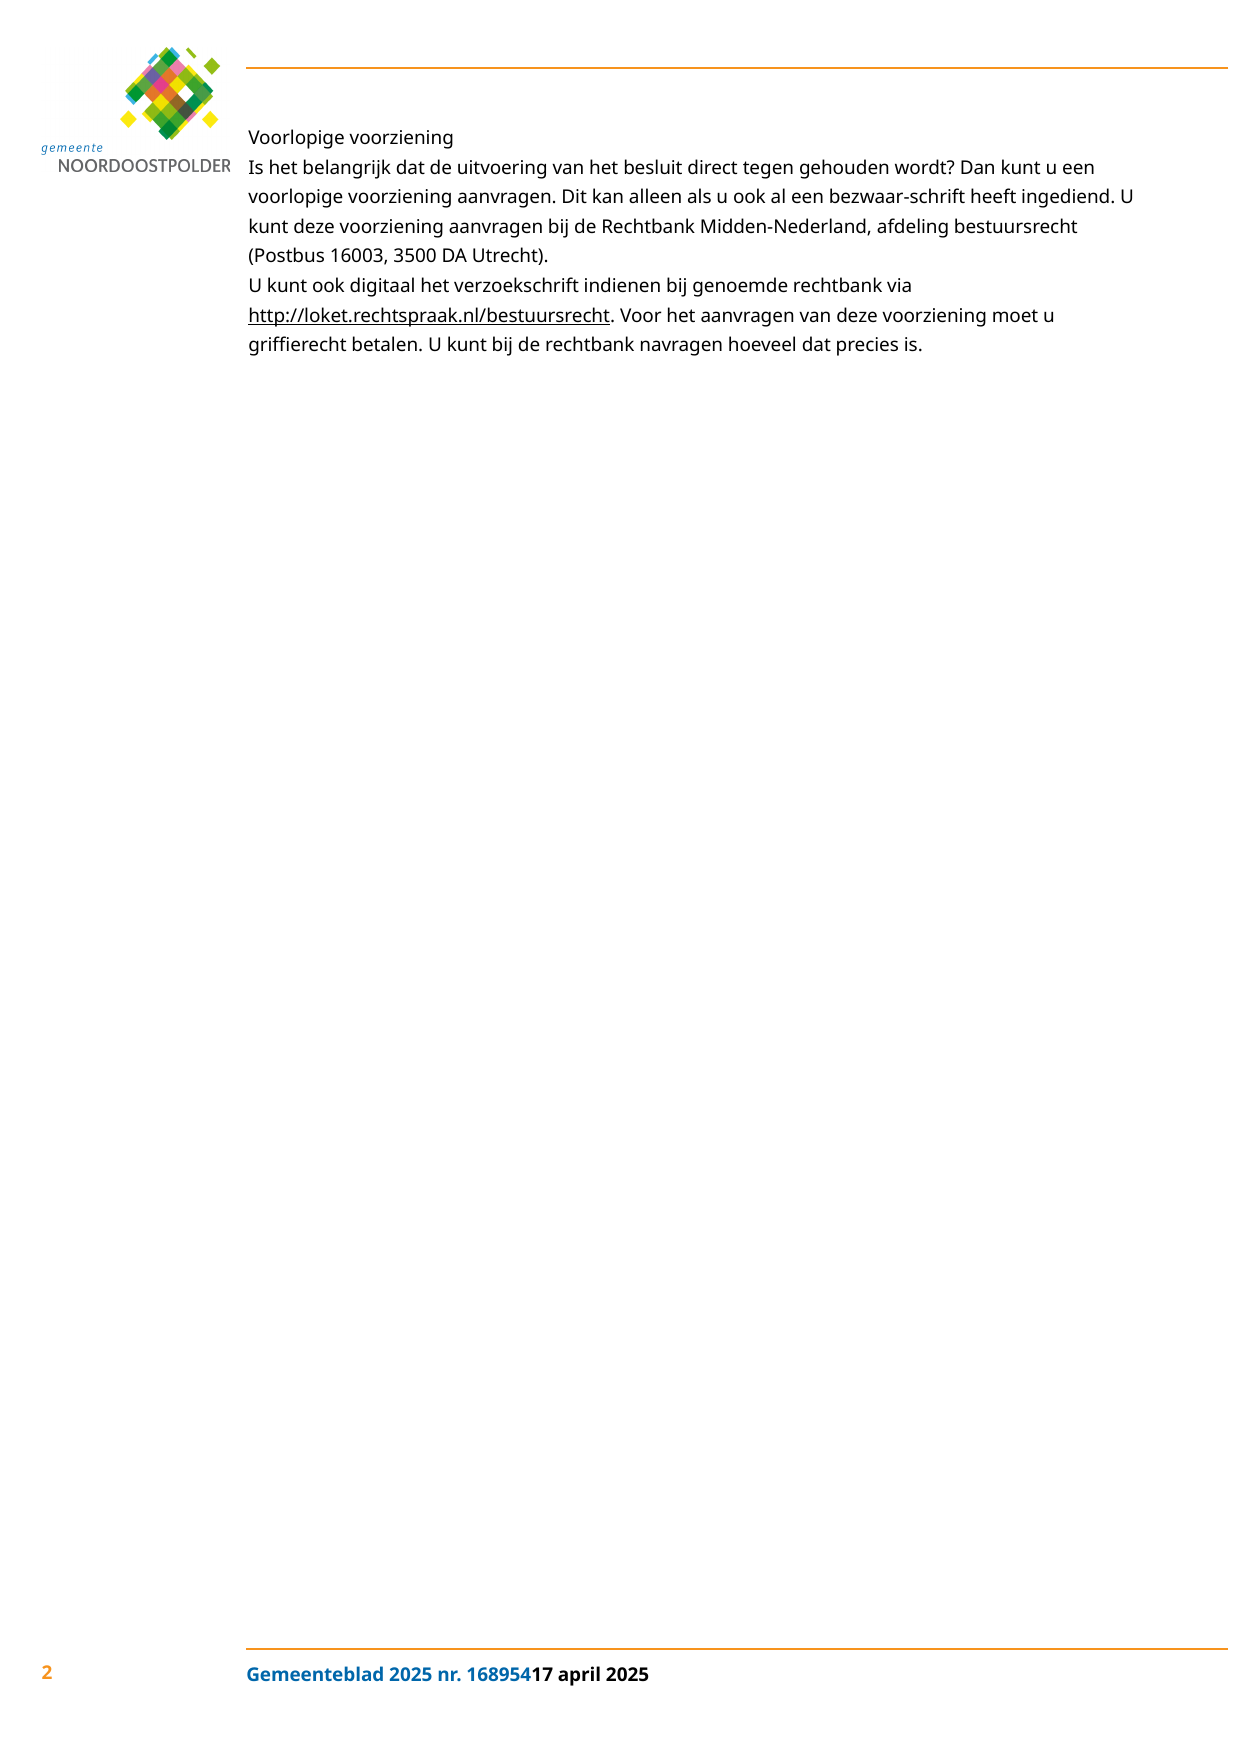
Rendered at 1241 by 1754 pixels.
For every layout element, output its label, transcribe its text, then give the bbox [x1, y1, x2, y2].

text Voorlopige voorziening [248, 124, 1152, 150]
picture [41, 47, 231, 172]
text U kunt ook digitaal het verzoekschrift indienen bij genoemde rechtbank via http://loket.rechtspraak.nl/bestuursrecht. Voor het aanvragen van deze voorziening moet u griffierecht betalen. U kunt bij de rechtbank navragen hoeveel dat precies is. [248, 272, 1152, 357]
text Is het belangrijk dat de uitvoering van het besluit direct tegen gehouden wordt? Dan kunt u een voorlopige voorziening aanvragen. Dit kan alleen als u ook al een bezwaar-schrift heeft ingediend. U kunt deze voorziening aanvragen bij de Rechtbank Midden-Nederland, afdeling bestuursrecht (Postbus 16003, 3500 DA Utrecht). [248, 154, 1152, 268]
